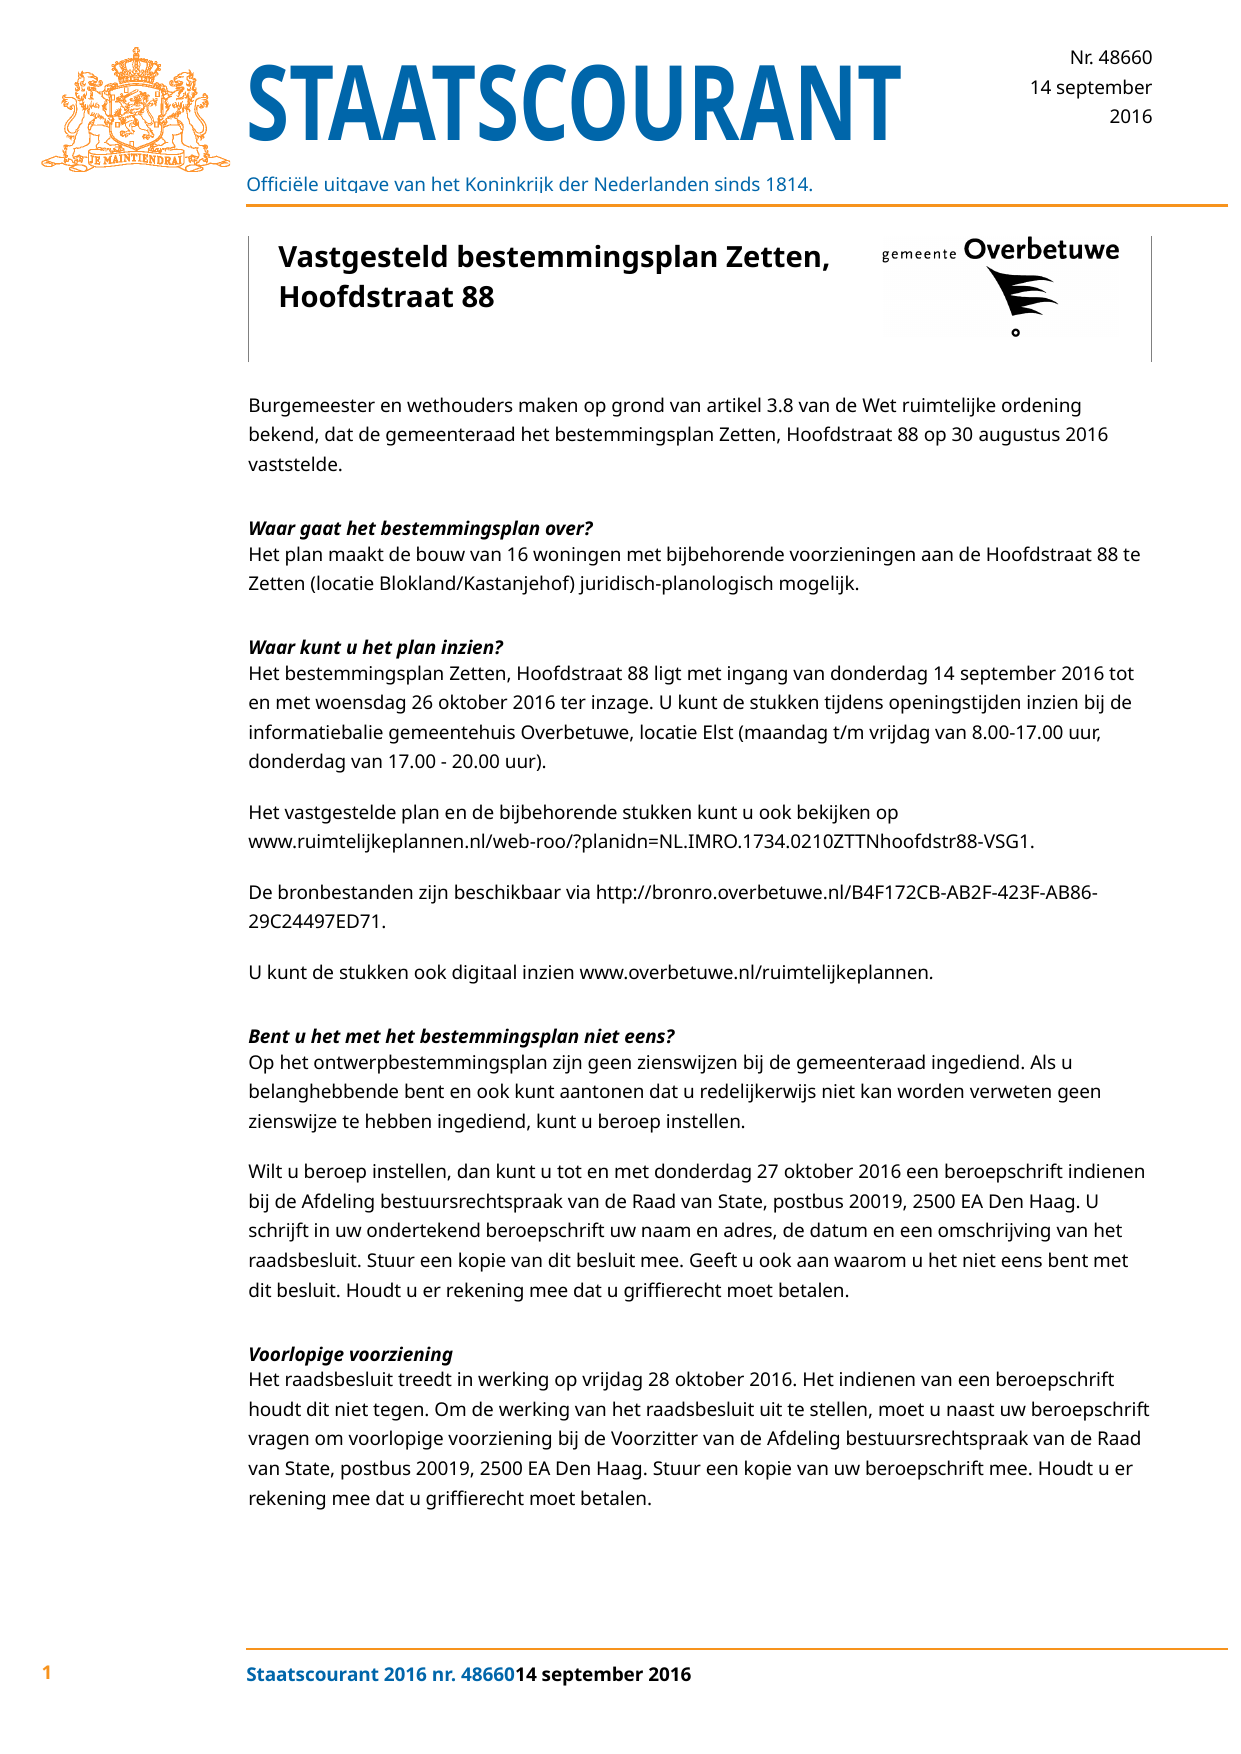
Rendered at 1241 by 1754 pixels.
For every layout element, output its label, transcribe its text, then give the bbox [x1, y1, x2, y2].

picture [41, 47, 231, 172]
table_header [850, 236, 1151, 362]
text Voorlopige voorziening [248, 1341, 1152, 1366]
text De bronbestanden zijn beschikbaar via http://bronro.overbetuwe.nl/B4F172CB-AB2F-423F-AB86-29C24497ED71. [248, 879, 1152, 934]
text Het bestemmingsplan Zetten, Hoofdstraat 88 ligt met ingang van donderdag 14 september 2016 tot en met woensdag 26 oktober 2016 ter inzage. U kunt de stukken tijdens openingstijden inzien bij de informatiebalie gemeentehuis Overbetuwe, locatie Elst (maandag t/m vrijdag van 8.00-17.00 uur, donderdag van 17.00 - 20.00 uur). [248, 660, 1152, 774]
text Wilt u beroep instellen, dan kunt u tot en met donderdag 27 oktober 2016 een beroepschrift indienen bij de Afdeling bestuursrechtspraak van de Raad van State, postbus 20019, 2500 EA Den Haag. U schrijft in uw ondertekend beroepschrift uw naam en adres, de datum en een omschrijving van het raadsbesluit. Stuur een kopie van dit besluit mee. Geeft u ook aan waarom u het niet eens bent met dit besluit. Houdt u er rekening mee dat u griffierecht moet betalen. [248, 1158, 1152, 1302]
text Waar kunt u het plan inzien? [248, 634, 1152, 660]
text Op het ontwerpbestemmingsplan zijn geen zienswijzen bij de gemeenteraad ingediend. Als u belanghebbende bent en ook kunt aantonen dat u redelijkerwijs niet kan worden verweten geen zienswijze te hebben ingediend, kunt u beroep instellen. [248, 1049, 1152, 1134]
text Bent u het met het bestemmingsplan niet eens? [248, 1023, 1152, 1049]
picture [882, 236, 1119, 337]
text U kunt de stukken ook digitaal inzien www.overbetuwe.nl/ruimtelijkeplannen. [248, 959, 1152, 985]
text Het raadsbesluit treedt in werking op vrijdag 28 oktober 2016. Het indienen van een beroepschrift houdt dit niet tegen. Om de werking van het raadsbesluit uit te stellen, moet u naast uw beroepschrift vragen om voorlopige voorziening bij de Voorzitter van de Afdeling bestuursrechtspraak van de Raad van State, postbus 20019, 2500 EA Den Haag. Stuur een kopie van uw beroepschrift mee. Houdt u er rekening mee dat u griffierecht moet betalen. [248, 1366, 1152, 1511]
text Waar gaat het bestemmingsplan over? [248, 515, 1152, 541]
text Het vastgestelde plan en de bijbehorende stukken kunt u ook bekijken op www.ruimtelijkeplannen.nl/web-roo/?planidn=NL.IMRO.1734.0210ZTTNhoofdstr88-VSG1. [248, 799, 1152, 854]
text Het plan maakt de bouw van 16 woningen met bijbehorende voorzieningen aan de Hoofdstraat 88 te Zetten (locatie Blokland/Kastanjehof) juridisch-planologisch mogelijk. [248, 541, 1152, 596]
table_header Vastgesteld bestemmingsplan Zetten, Hoofdstraat 88 [249, 236, 850, 362]
text Burgemeester en wethouders maken op grond van artikel 3.8 van de Wet ruimtelijke ordening bekend, dat de gemeenteraad het bestemmingsplan Zetten, Hoofdstraat 88 op 30 augustus 2016 vaststelde. [248, 392, 1152, 477]
